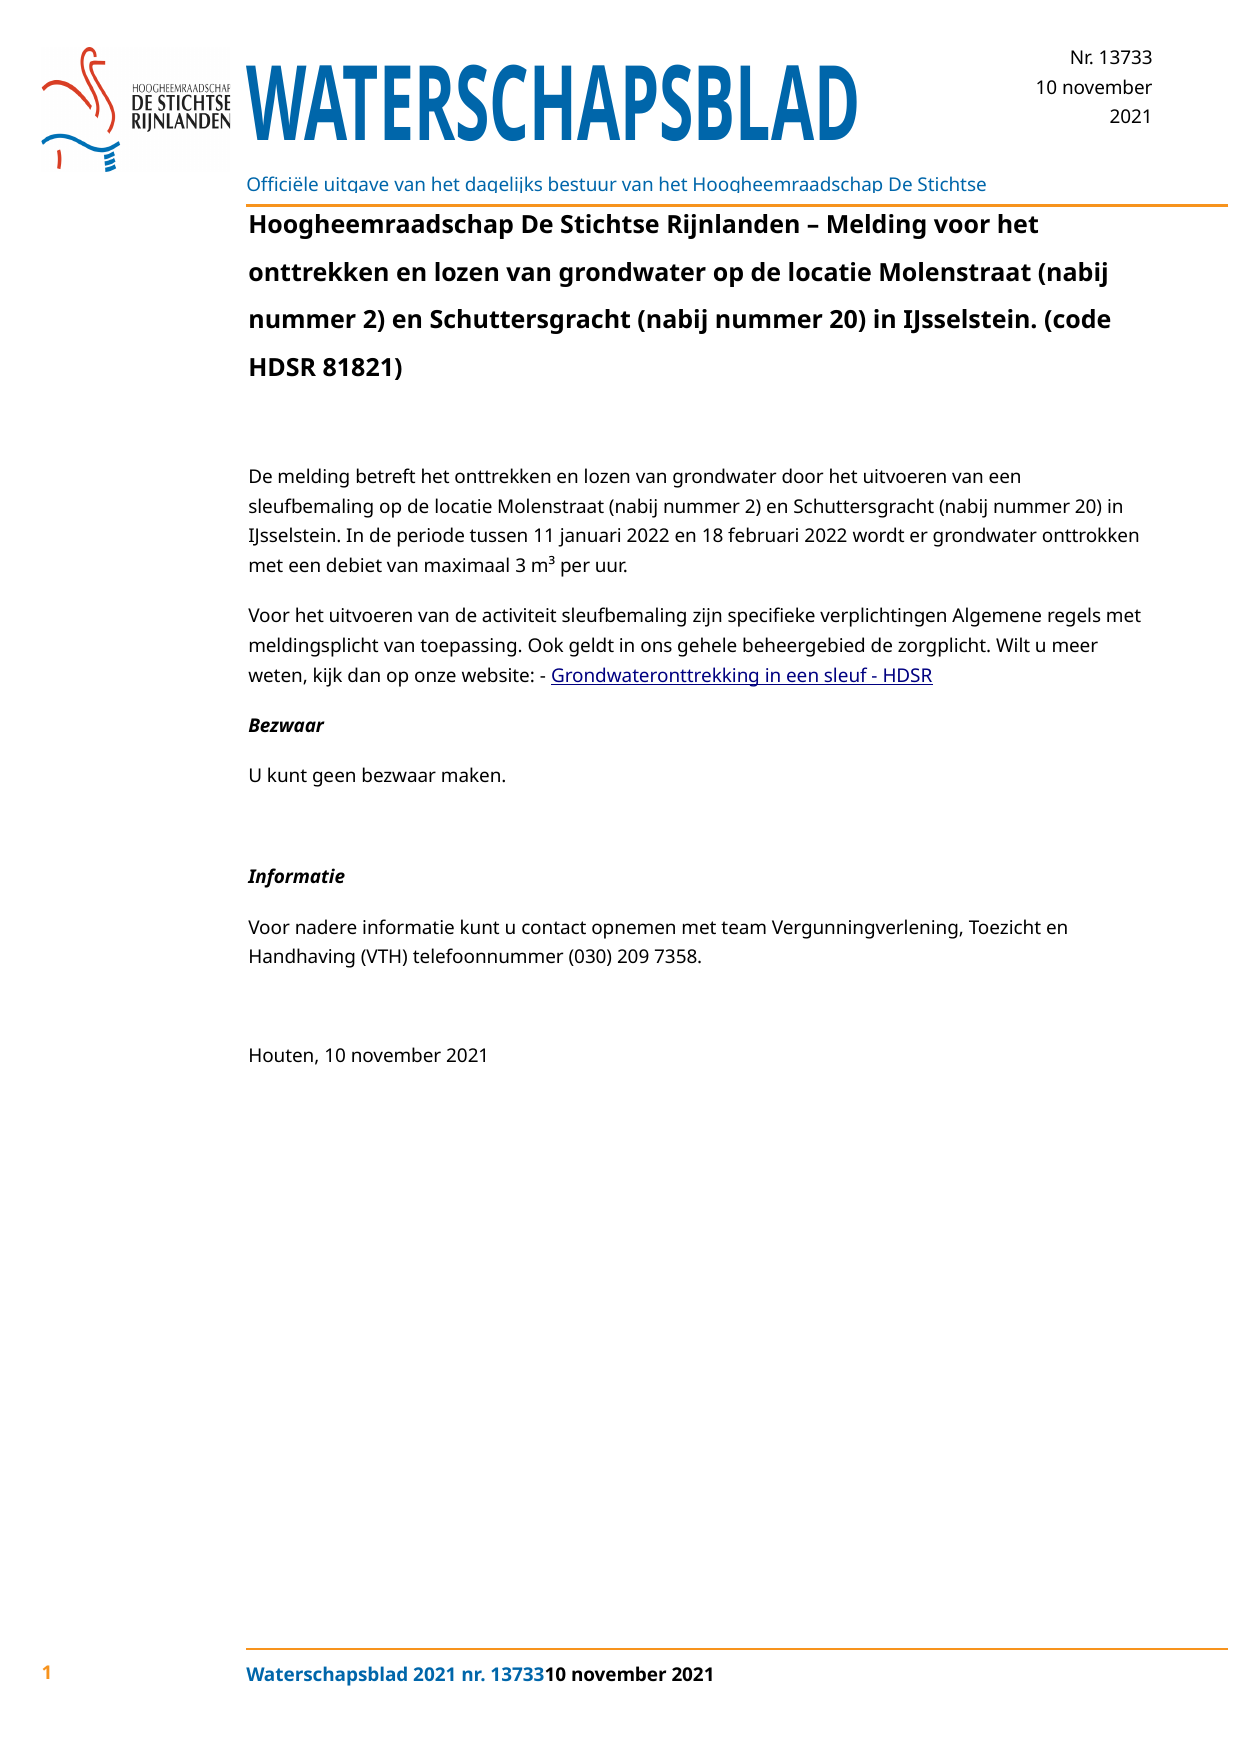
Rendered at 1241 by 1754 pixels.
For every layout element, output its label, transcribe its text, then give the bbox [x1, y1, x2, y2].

picture [41, 47, 231, 172]
text Voor het uitvoeren van de activiteit sleufbemaling zijn specifieke verplichtingen Algemene regels met meldingsplicht van toepassing. Ook geldt in ons gehele beheergebied de zorgplicht. Wilt u meer weten, kijk dan op onze website: - Grondwateronttrekking in een sleuf - HDSR [248, 603, 1152, 688]
text De melding betreft het onttrekken en lozen van grondwater door het uitvoeren van een sleufbemaling op de locatie Molenstraat (nabij nummer 2) en Schuttersgracht (nabij nummer 20) in IJsselstein. In de periode tussen 11 januari 2022 en 18 februari 2022 wordt er grondwater onttrokken met een debiet van maximaal 3 m³ per uur. [248, 463, 1152, 578]
text Hoogheemraadschap De Stichtse Rijnlanden – Melding voor het onttrekken en lozen van grondwater op de locatie Molenstraat (nabij nummer 2) en Schuttersgracht (nabij nummer 20) in IJsselstein. (code HDSR 81821) [248, 207, 1152, 384]
text Houten, 10 november 2021 [248, 1042, 1152, 1067]
text Informatie [248, 863, 1152, 889]
text U kunt geen bezwaar maken. [248, 763, 1152, 788]
text Bezwaar [248, 712, 1152, 738]
text Voor nadere informatie kunt u contact opnemen met team Vergunningverlening, Toezicht en Handhaving (VTH) telefoonnummer (030) 209 7358. [248, 914, 1152, 969]
